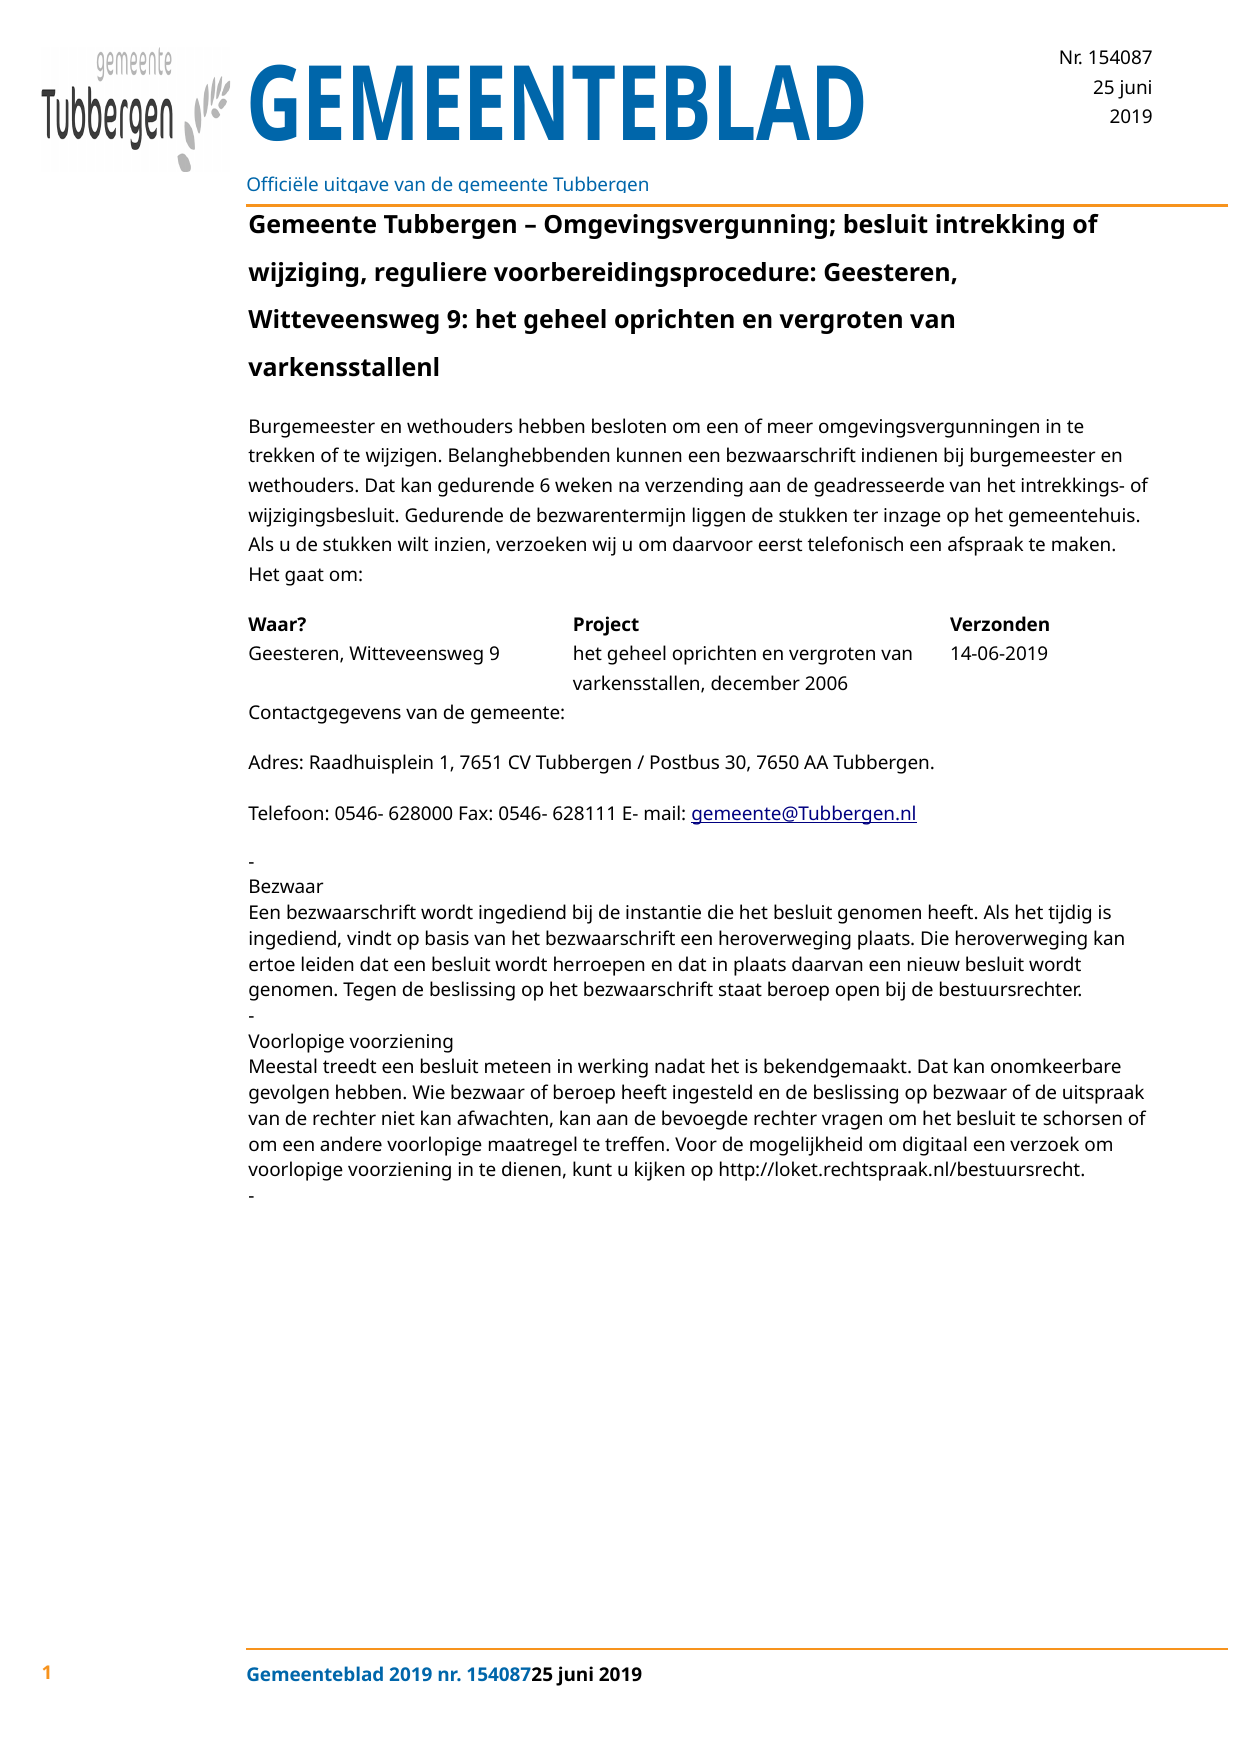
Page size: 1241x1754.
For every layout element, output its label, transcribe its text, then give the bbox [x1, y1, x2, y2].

text Contactgegevens van de gemeente: [248, 699, 1152, 725]
table_header Verzonden [950, 612, 1152, 637]
picture [41, 47, 231, 172]
text - [248, 1182, 1152, 1208]
text Voorlopige voorziening [248, 1028, 1152, 1054]
text Bezwaar [248, 873, 1152, 899]
table_header Geesteren, Witteveensweg 9 [248, 641, 573, 696]
table_header Project [573, 612, 950, 637]
text Gemeente Tubbergen – Omgevingsvergunning; besluit intrekking of wijziging, reguliere voorbereidingsprocedure: Geesteren, Witteveensweg 9: het geheel oprichten en vergroten van varkensstallenl [248, 207, 1152, 384]
text Adres: Raadhuisplein 1, 7651 CV Tubbergen / Postbus 30, 7650 AA Tubbergen. [248, 749, 1152, 775]
table_header 14-06-2019 [950, 641, 1152, 696]
text - [248, 1002, 1152, 1028]
text - [248, 848, 1152, 873]
text Een bezwaarschrift wordt ingediend bij de instantie die het besluit genomen heeft. Als het tijdig is ingediend, vindt op basis van het bezwaarschrift een heroverweging plaats. Die heroverweging kan ertoe leiden dat een besluit wordt herroepen en dat in plaats daarvan een nieuw besluit wordt genomen. Tegen de beslissing op het bezwaarschrift staat beroep open bij de bestuursrechter. [248, 899, 1152, 1002]
text Meestal treedt een besluit meteen in werking nadat het is bekendgemaakt. Dat kan onomkeerbare gevolgen hebben. Wie bezwaar of beroep heeft ingesteld en de beslissing op bezwaar of de uitspraak van de rechter niet kan afwachten, kan aan de bevoegde rechter vragen om het besluit te schorsen of om een andere voorlopige maatregel te treffen. Voor de mogelijkheid om digitaal een verzoek om voorlopige voorziening in te dienen, kunt u kijken op http://loket.rechtspraak.nl/bestuursrecht. [248, 1054, 1152, 1182]
text Burgemeester en wethouders hebben besloten om een of meer omgevingsvergunningen in te trekken of te wijzigen. Belanghebbenden kunnen een bezwaarschrift indienen bij burgemeester en wethouders. Dat kan gedurende 6 weken na verzending aan de geadresseerde van het intrekkings- of wijzigingsbesluit. Gedurende de bezwarentermijn liggen de stukken ter inzage op het gemeentehuis. Als u de stukken wilt inzien, verzoeken wij u om daarvoor eerst telefonisch een afspraak te maken. Het gaat om: [248, 413, 1152, 587]
table_header Waar? [248, 612, 573, 637]
text Telefoon: 0546- 628000 Fax: 0546- 628111 E- mail: gemeente@Tubbergen.nl [248, 800, 1152, 826]
table_header het geheel oprichten en vergroten van varkensstallen, december 2006 [573, 641, 950, 696]
